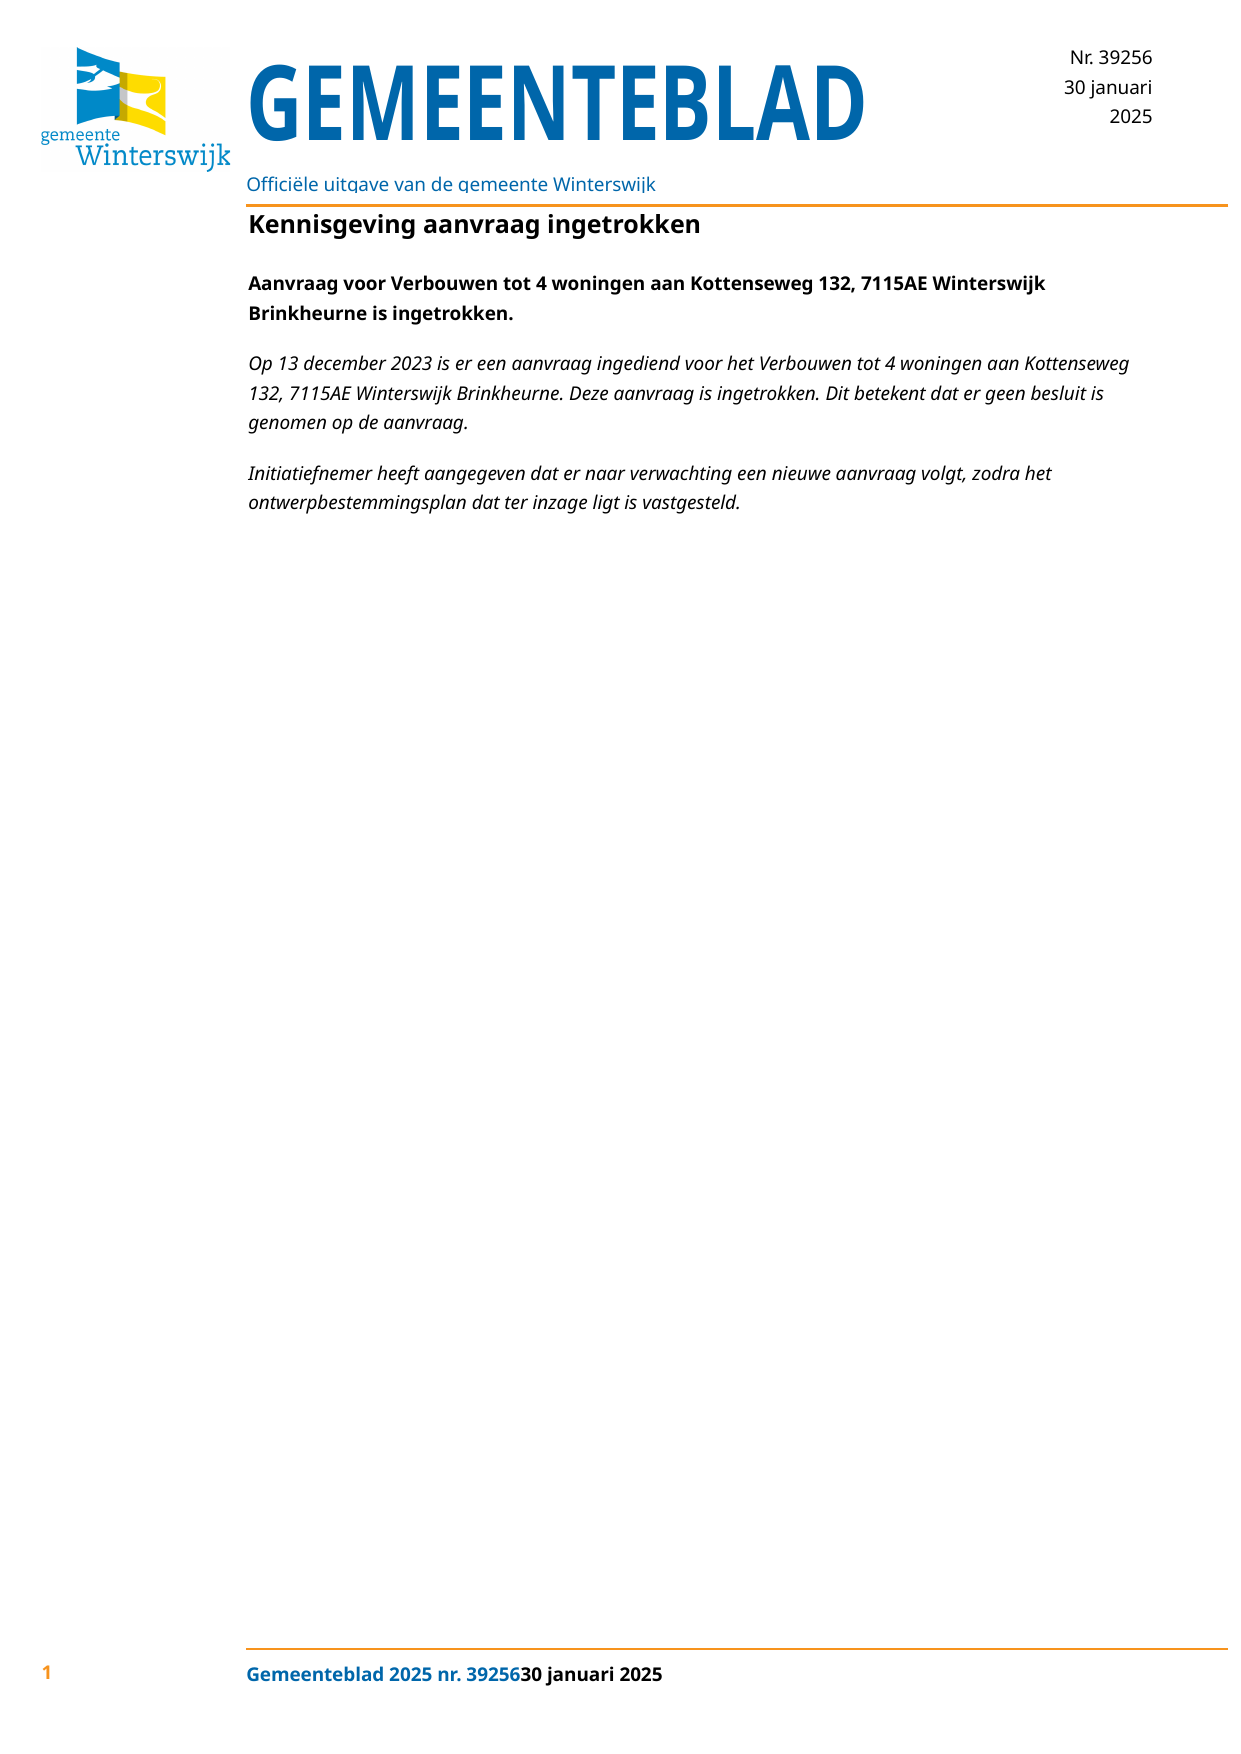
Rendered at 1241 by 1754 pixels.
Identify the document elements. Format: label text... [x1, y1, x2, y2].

picture [41, 47, 231, 172]
text Initiatiefnemer heeft aangegeven dat er naar verwachting een nieuwe aanvraag volgt, zodra het ontwerpbestemmingsplan dat ter inzage ligt is vastgesteld. [248, 460, 1152, 515]
text Aanvraag voor Verbouwen tot 4 woningen aan Kottenseweg 132, 7115AE Winterswijk Brinkheurne is ingetrokken. [248, 270, 1152, 326]
picture [225, 153, 231, 162]
text Op 13 december 2023 is er een aanvraag ingediend voor het Verbouwen tot 4 woningen aan Kottenseweg 132, 7115AE Winterswijk Brinkheurne. Deze aanvraag is ingetrokken. Dit betekent dat er geen besluit is genomen op de aanvraag. [248, 350, 1152, 435]
text Kennisgeving aanvraag ingetrokken [248, 207, 1152, 241]
